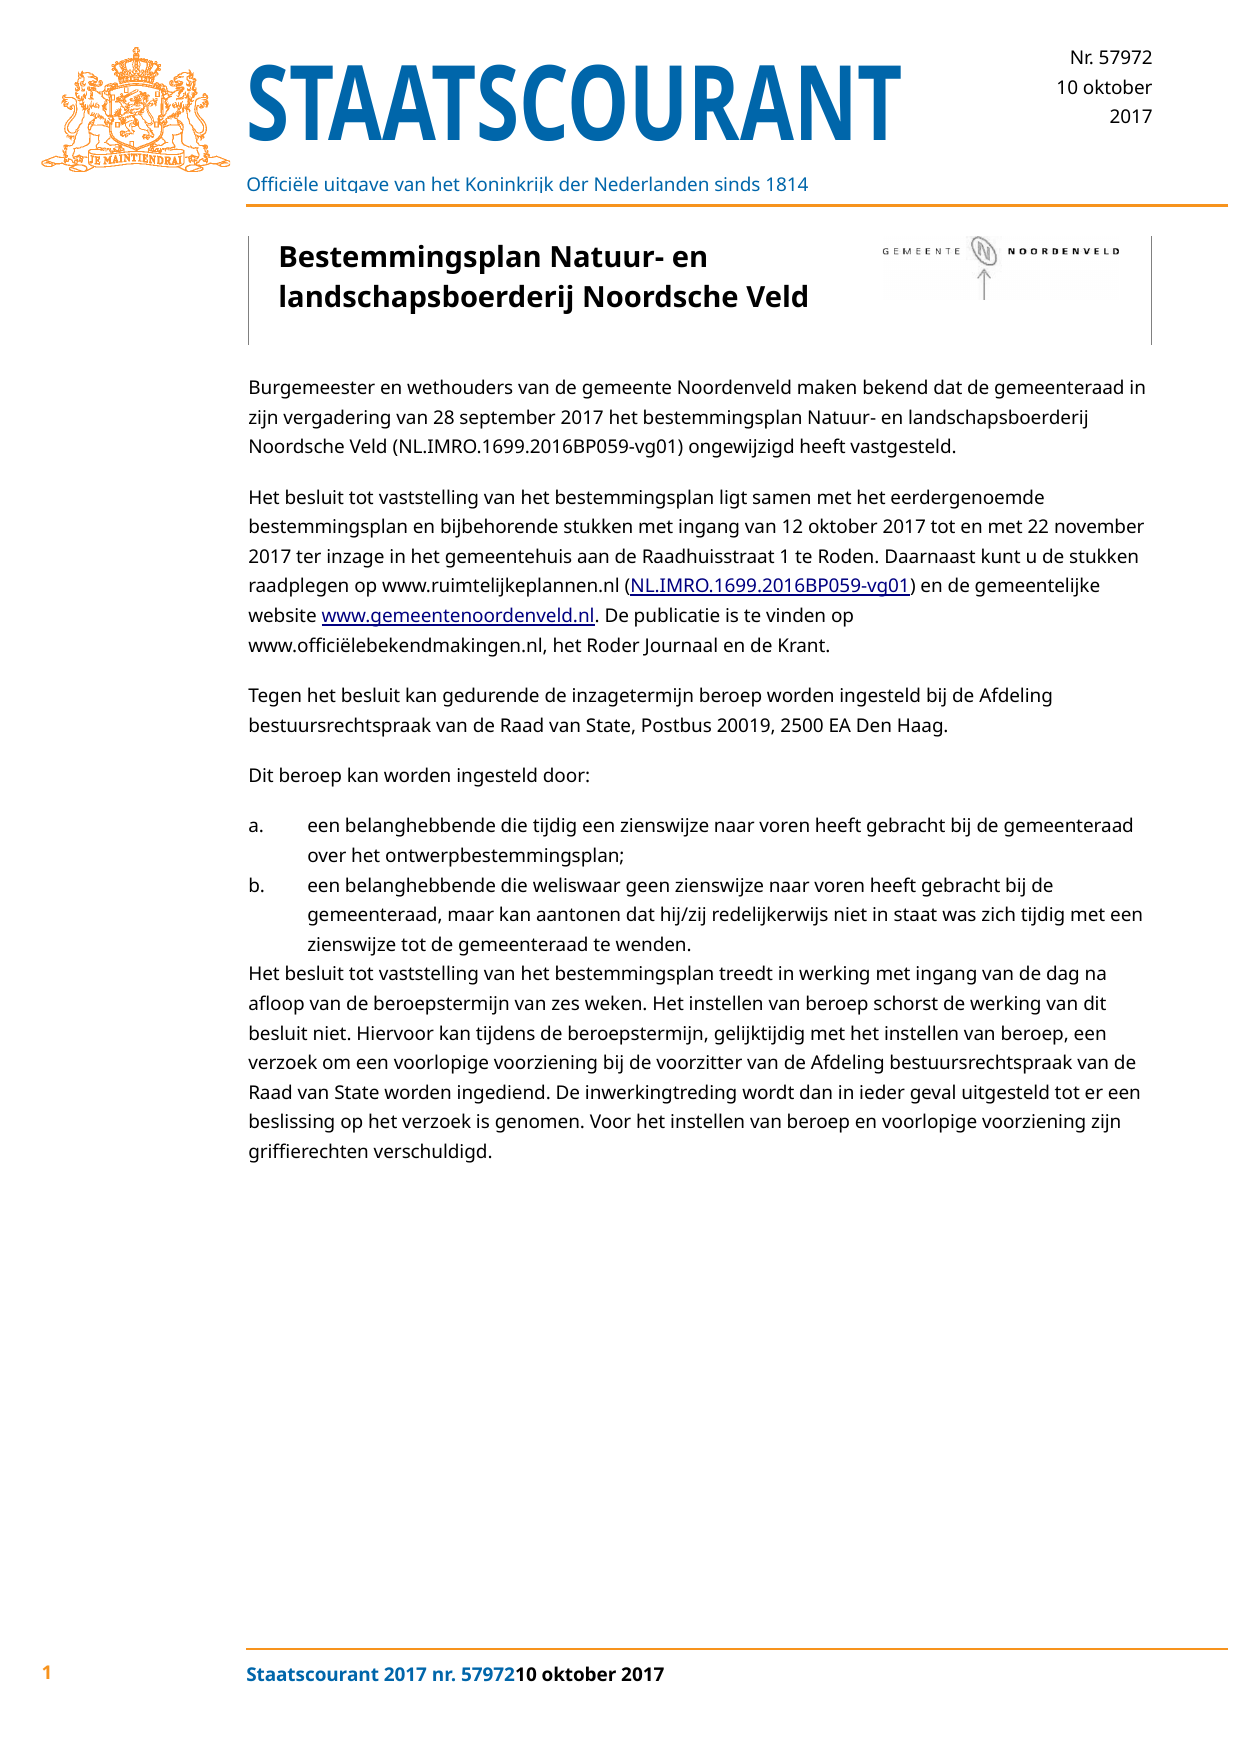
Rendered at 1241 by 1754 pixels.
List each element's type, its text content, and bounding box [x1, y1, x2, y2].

text Burgemeester en wethouders van de gemeente Noordenveld maken bekend dat de gemeenteraad in zijn vergadering van 28 september 2017 het bestemmingsplan Natuur- en landschapsboerderij Noordsche Veld (NL.IMRO.1699.2016BP059-vg01) ongewijzigd heeft vastgesteld. [248, 374, 1152, 459]
table_header Bestemmingsplan Natuur- en landschapsboerderij Noordsche Veld [249, 236, 850, 345]
list een belanghebbende die weliswaar geen zienswijze naar voren heeft gebracht bij de gemeenteraad, maar kan aantonen dat hij/zij redelijkerwijs niet in staat was zich tijdig met een zienswijze tot de gemeenteraad te wenden. [248, 872, 1152, 957]
text Het besluit tot vaststelling van het bestemmingsplan treedt in werking met ingang van de dag na afloop van de beroepstermijn van zes weken. Het instellen van beroep schorst de werking van dit besluit niet. Hiervoor kan tijdens de beroepstermijn, gelijktijdig met het instellen van beroep, een verzoek om een voorlopige voorziening bij de voorzitter van de Afdeling bestuursrechtspraak van de Raad van State worden ingediend. De inwerkingtreding wordt dan in ieder geval uitgesteld tot er een beslissing op het verzoek is genomen. Voor het instellen van beroep en voorlopige voorziening zijn griffierechten verschuldigd. [248, 961, 1152, 1164]
table_header [1119, 236, 1151, 299]
text Dit beroep kan worden ingesteld door: [248, 762, 1152, 788]
table_header [850, 300, 1151, 345]
text Het besluit tot vaststelling van het bestemmingsplan ligt samen met het eerdergenoemde bestemmingsplan en bijbehorende stukken met ingang van 12 oktober 2017 tot en met 22 november 2017 ter inzage in het gemeentehuis aan de Raadhuisstraat 1 te Roden. Daarnaast kunt u de stukken raadplegen op www.ruimtelijkeplannen.nl (NL.IMRO.1699.2016BP059-vg01) en de gemeentelijke website www.gemeentenoordenveld.nl. De publicatie is te vinden op www.officiëlebekendmakingen.nl, het Roder Journaal en de Krant. [248, 484, 1152, 657]
picture [882, 236, 1119, 300]
picture [41, 47, 231, 172]
table_header [850, 236, 882, 299]
list een belanghebbende die tijdig een zienswijze naar voren heeft gebracht bij de gemeenteraad over het ontwerpbestemmingsplan; [248, 813, 1152, 868]
text Tegen het besluit kan gedurende de inzagetermijn beroep worden ingesteld bij de Afdeling bestuursrechtspraak van de Raad van State, Postbus 20019, 2500 EA Den Haag. [248, 682, 1152, 737]
